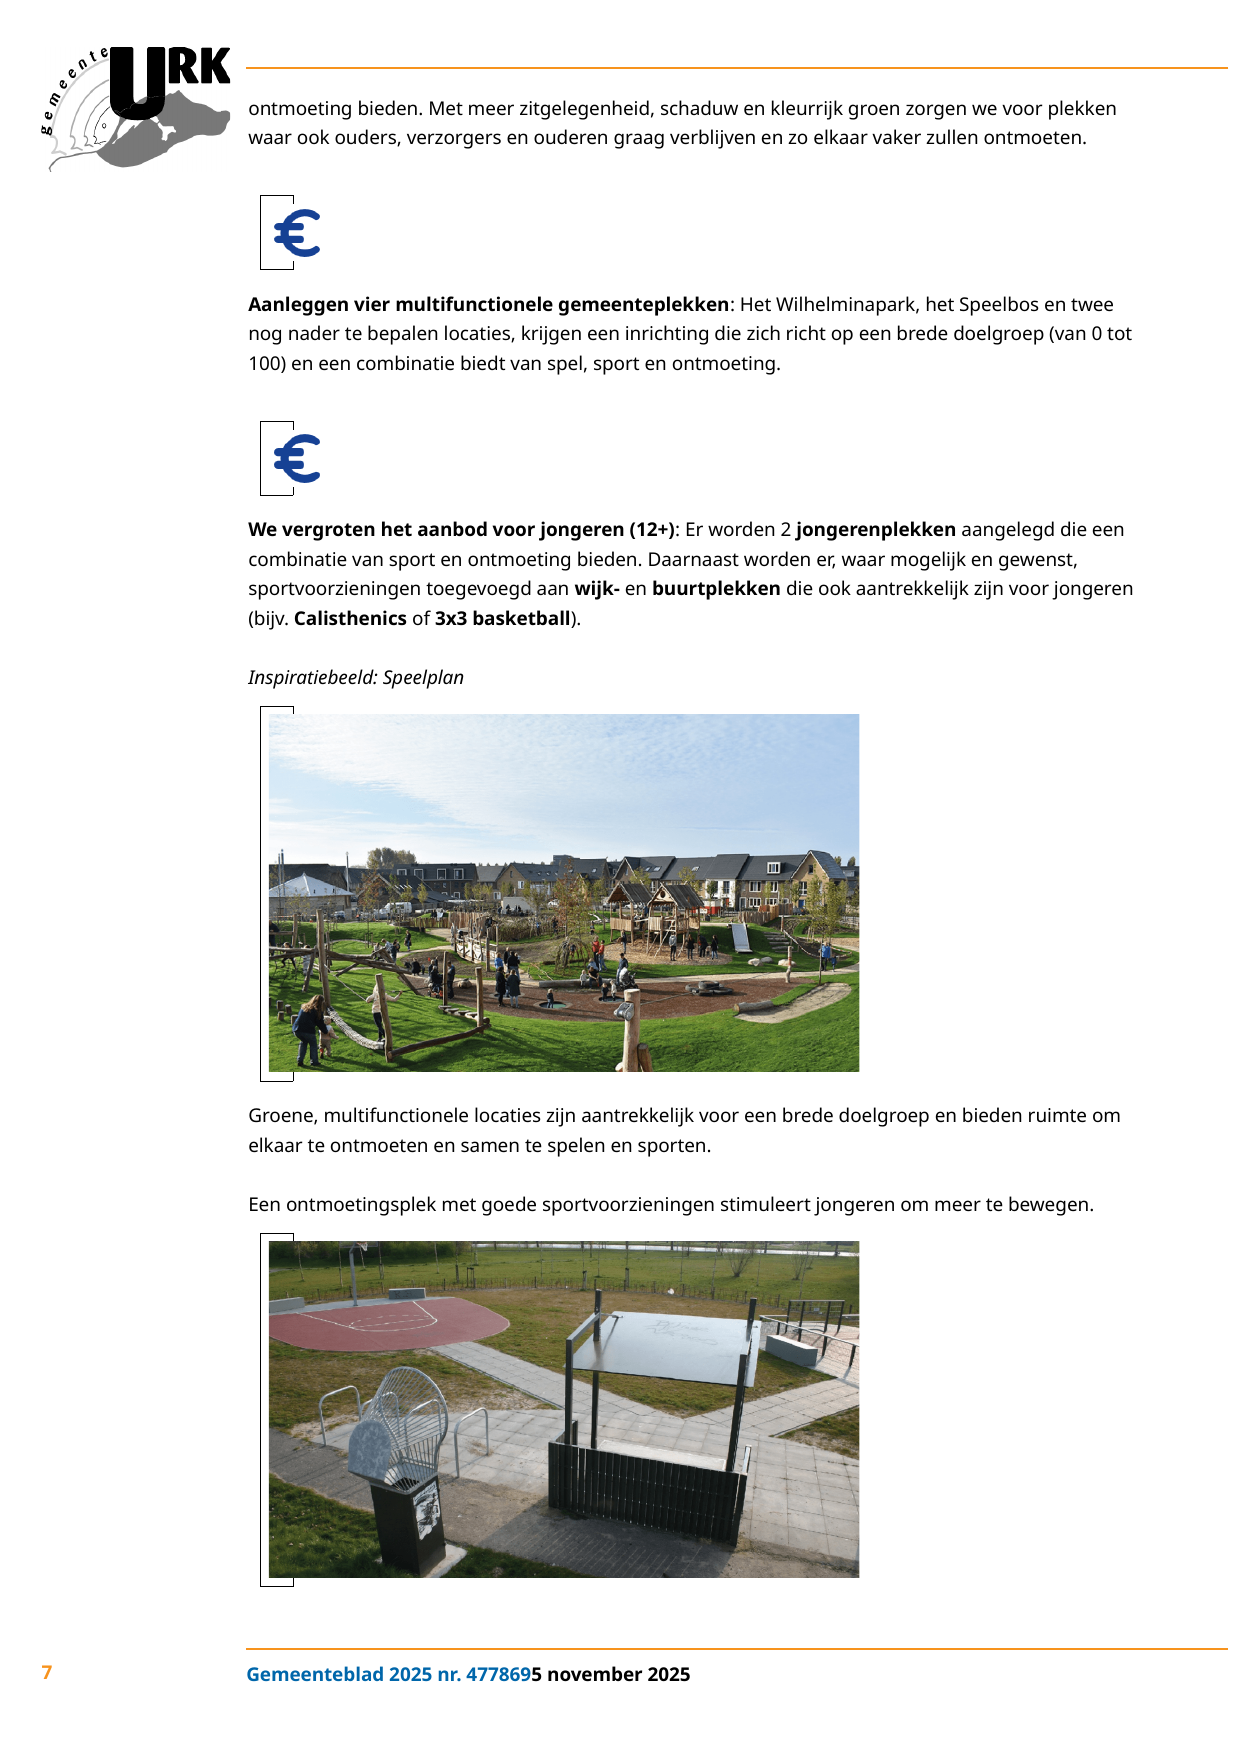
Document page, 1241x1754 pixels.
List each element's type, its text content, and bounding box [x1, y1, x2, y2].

text Een ontmoetingsplek met goede sportvoorzieningen stimuleert jongeren om meer te bewegen. [248, 1191, 1152, 1217]
picture [268, 430, 328, 487]
picture [268, 714, 860, 1072]
picture [268, 1241, 860, 1578]
text Aanleggen vier multifunctionele gemeenteplekken: Het Wilhelminapark, het Speelbos en twee nog nader te bepalen locaties, krijgen een inrichting die zich richt op een brede doelgroep (van 0 tot 100) en een combinatie biedt van spel, sport en ontmoeting. [248, 291, 1152, 376]
picture [41, 47, 231, 172]
picture [268, 204, 328, 261]
text Inspiratiebeeld: Speelplan [248, 664, 1152, 690]
text We vergroten het aanbod voor jongeren (12+): Er worden 2 jongerenplekken aangelegd die een combinatie van sport en ontmoeting bieden. Daarnaast worden er, waar mogelijk en gewenst, sportvoorzieningen toegevoegd aan wijk- en buurtplekken die ook aantrekkelijk zijn voor jongeren (bijv. Calisthenics of 3x3 basketball). [248, 516, 1152, 631]
text Groene, multifunctionele locaties zijn aantrekkelijk voor een brede doelgroep en bieden ruimte om elkaar te ontmoeten en samen te spelen en sporten. [248, 1102, 1152, 1158]
text ontmoeting bieden. Met meer zitgelegenheid, schaduw en kleurrijk groen zorgen we voor plekken waar ook ouders, verzorgers en ouderen graag verblijven en zo elkaar vaker zullen ontmoeten. [248, 95, 1152, 150]
